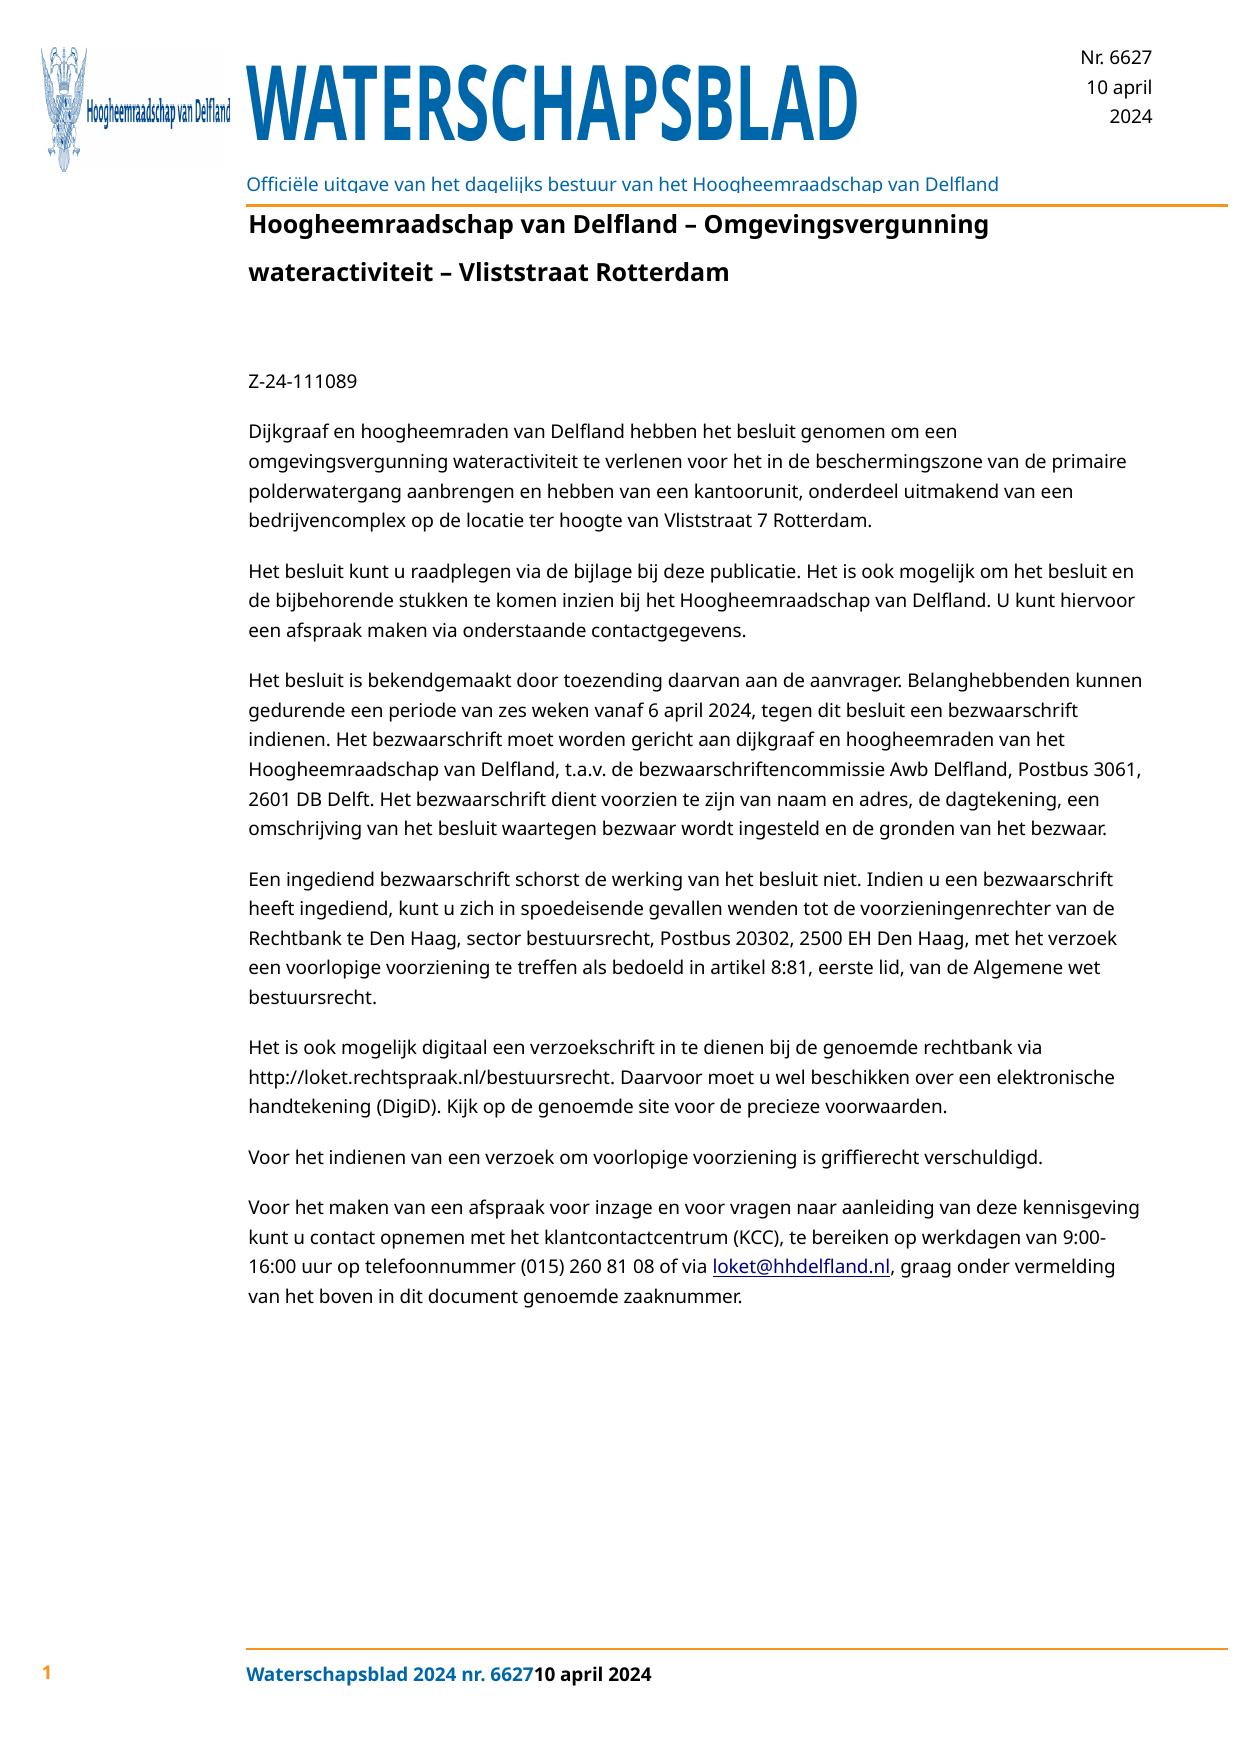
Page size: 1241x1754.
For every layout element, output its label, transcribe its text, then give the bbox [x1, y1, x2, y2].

text Dijkgraaf en hoogheemraden van Delfland hebben het besluit genomen om een omgevingsvergunning wateractiviteit te verlenen voor het in de beschermingszone van de primaire polderwatergang aanbrengen en hebben van een kantoorunit, onderdeel uitmakend van een bedrijvencomplex op de locatie ter hoogte van Vliststraat 7 Rotterdam. [248, 419, 1152, 533]
text Voor het maken van een afspraak voor inzage en voor vragen naar aanleiding van deze kennisgeving kunt u contact opnemen met het klantcontactcentrum (KCC), te bereiken op werkdagen van 9:00-16:00 uur op telefoonnummer (015) 260 81 08 of via loket@hhdelfland.nl, graag onder vermelding van het boven in dit document genoemde zaaknummer. [248, 1194, 1152, 1309]
text Voor het indienen van een verzoek om voorlopige voorziening is griffierecht verschuldigd. [248, 1144, 1152, 1170]
text Het besluit kunt u raadplegen via de bijlage bij deze publicatie. Het is ook mogelijk om het besluit en de bijbehorende stukken te komen inzien bij het Hoogheemraadschap van Delfland. U kunt hiervoor een afspraak maken via onderstaande contactgegevens. [248, 558, 1152, 643]
text Een ingediend bezwaarschrift schorst de werking van het besluit niet. Indien u een bezwaarschrift heeft ingediend, kunt u zich in spoedeisende gevallen wenden tot de voorzieningenrechter van de Rechtbank te Den Haag, sector bestuursrecht, Postbus 20302, 2500 EH Den Haag, met het verzoek een voorlopige voorziening te treffen als bedoeld in artikel 8:81, eerste lid, van de Algemene wet bestuursrecht. [248, 866, 1152, 1010]
text Het is ook mogelijk digitaal een verzoekschrift in te dienen bij de genoemde rechtbank via http://loket.rechtspraak.nl/bestuursrecht. Daarvoor moet u wel beschikken over een elektronische handtekening (DigiD). Kijk op de genoemde site voor de precieze voorwaarden. [248, 1034, 1152, 1119]
text Hoogheemraadschap van Delfland – Omgevingsvergunning wateractiviteit – Vliststraat Rotterdam [248, 207, 1152, 288]
text Het besluit is bekendgemaakt door toezending daarvan aan de aanvrager. Belanghebbenden kunnen gedurende een periode van zes weken vanaf 6 april 2024, tegen dit besluit een bezwaarschrift indienen. Het bezwaarschrift moet worden gericht aan dijkgraaf en hoogheemraden van het Hoogheemraadschap van Delfland, t.a.v. de bezwaarschriftencommissie Awb Delfland, Postbus 3061, 2601 DB Delft. Het bezwaarschrift dient voorzien te zijn van naam en adres, de dagtekening, een omschrijving van het besluit waartegen bezwaar wordt ingesteld en de gronden van het bezwaar. [248, 667, 1152, 841]
picture [41, 47, 231, 172]
text Z-24-111089 [248, 368, 1152, 394]
